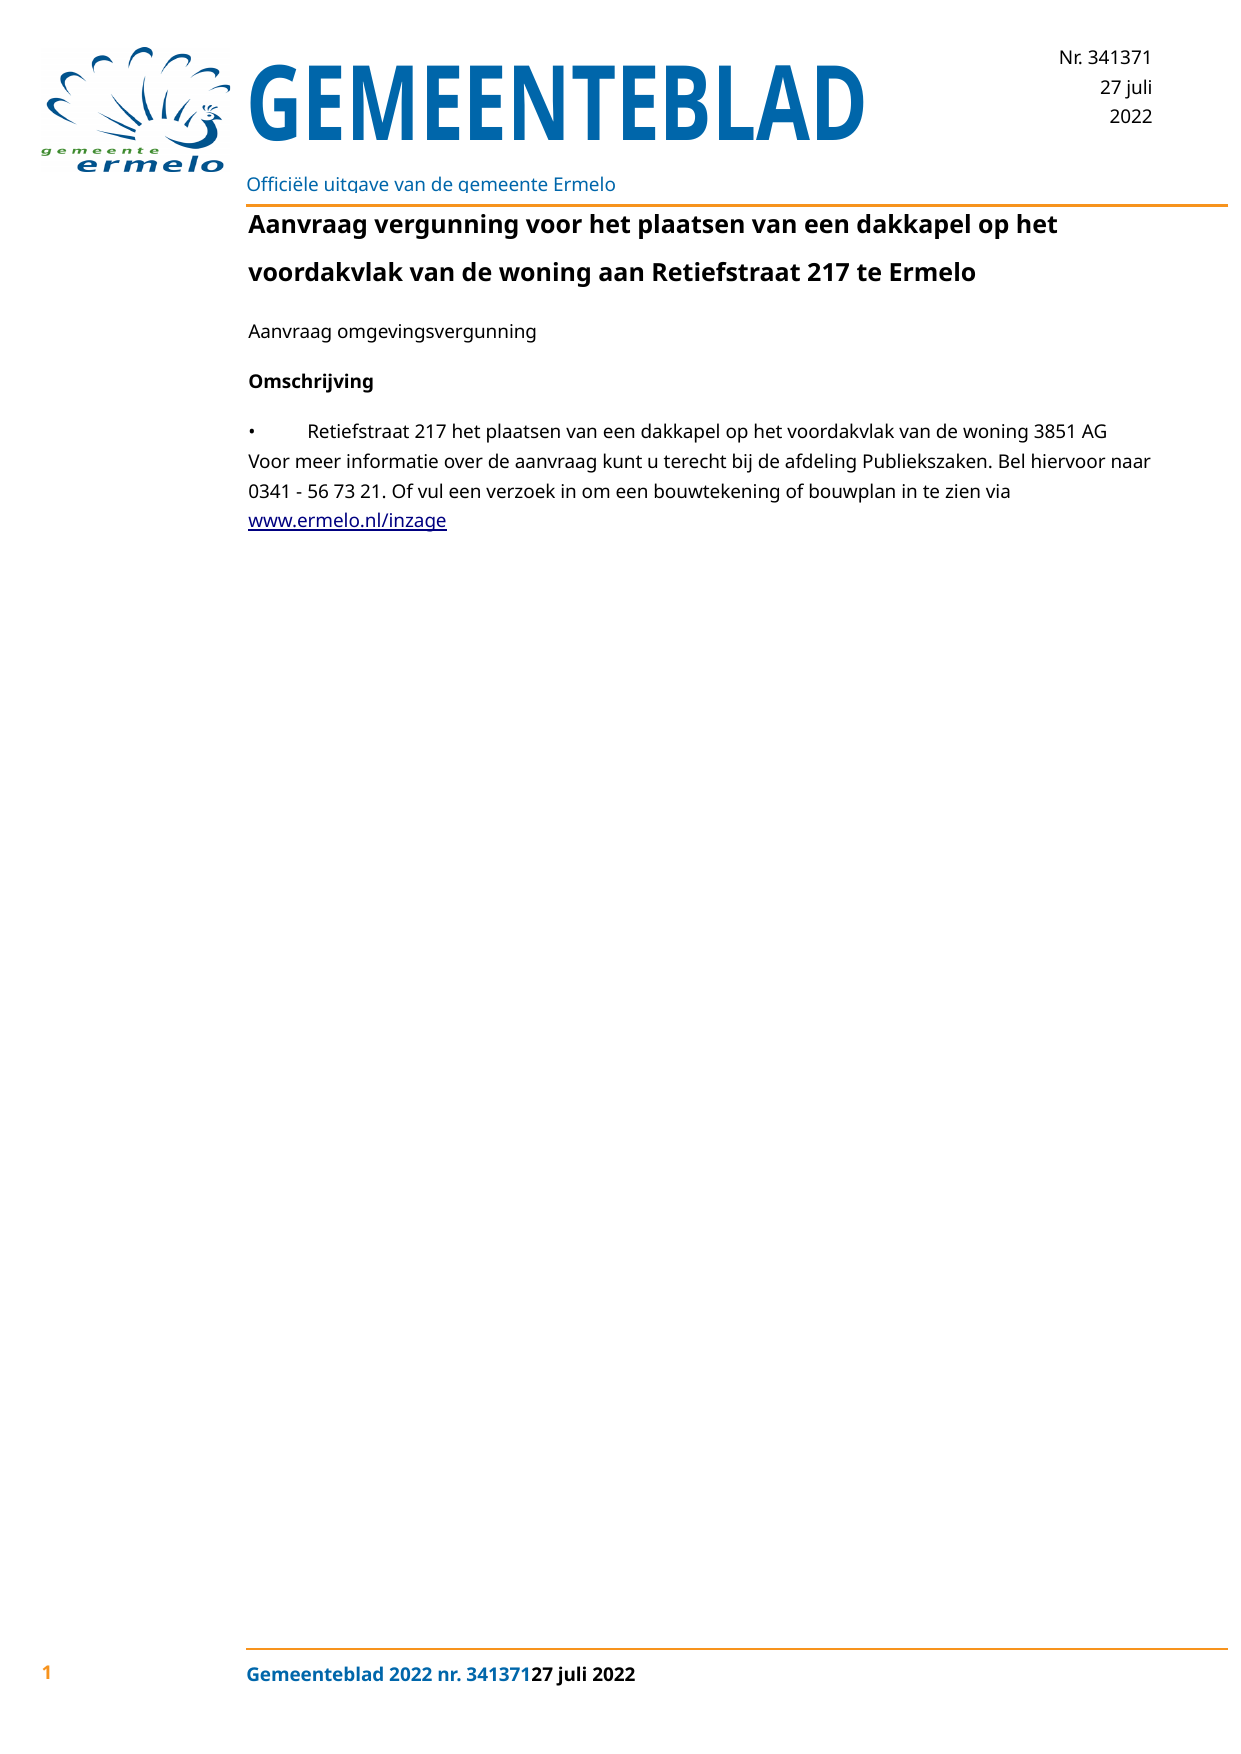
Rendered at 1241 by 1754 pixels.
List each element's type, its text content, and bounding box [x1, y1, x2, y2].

text Aanvraag vergunning voor het plaatsen van een dakkapel op het voordakvlak van de woning aan Retiefstraat 217 te Ermelo [248, 207, 1152, 288]
text Aanvraag omgevingsvergunning [248, 318, 1152, 344]
text Omschrijving [248, 368, 1152, 394]
list Retiefstraat 217 het plaatsen van een dakkapel op het voordakvlak van de woning 3851 AG [248, 419, 1152, 444]
text Voor meer informatie over de aanvraag kunt u terecht bij de afdeling Publiekszaken. Bel hiervoor naar 0341 - 56 73 21. Of vul een verzoek in om een bouwtekening of bouwplan in te zien via www.ermelo.nl/inzage [248, 448, 1152, 533]
picture [41, 47, 231, 172]
